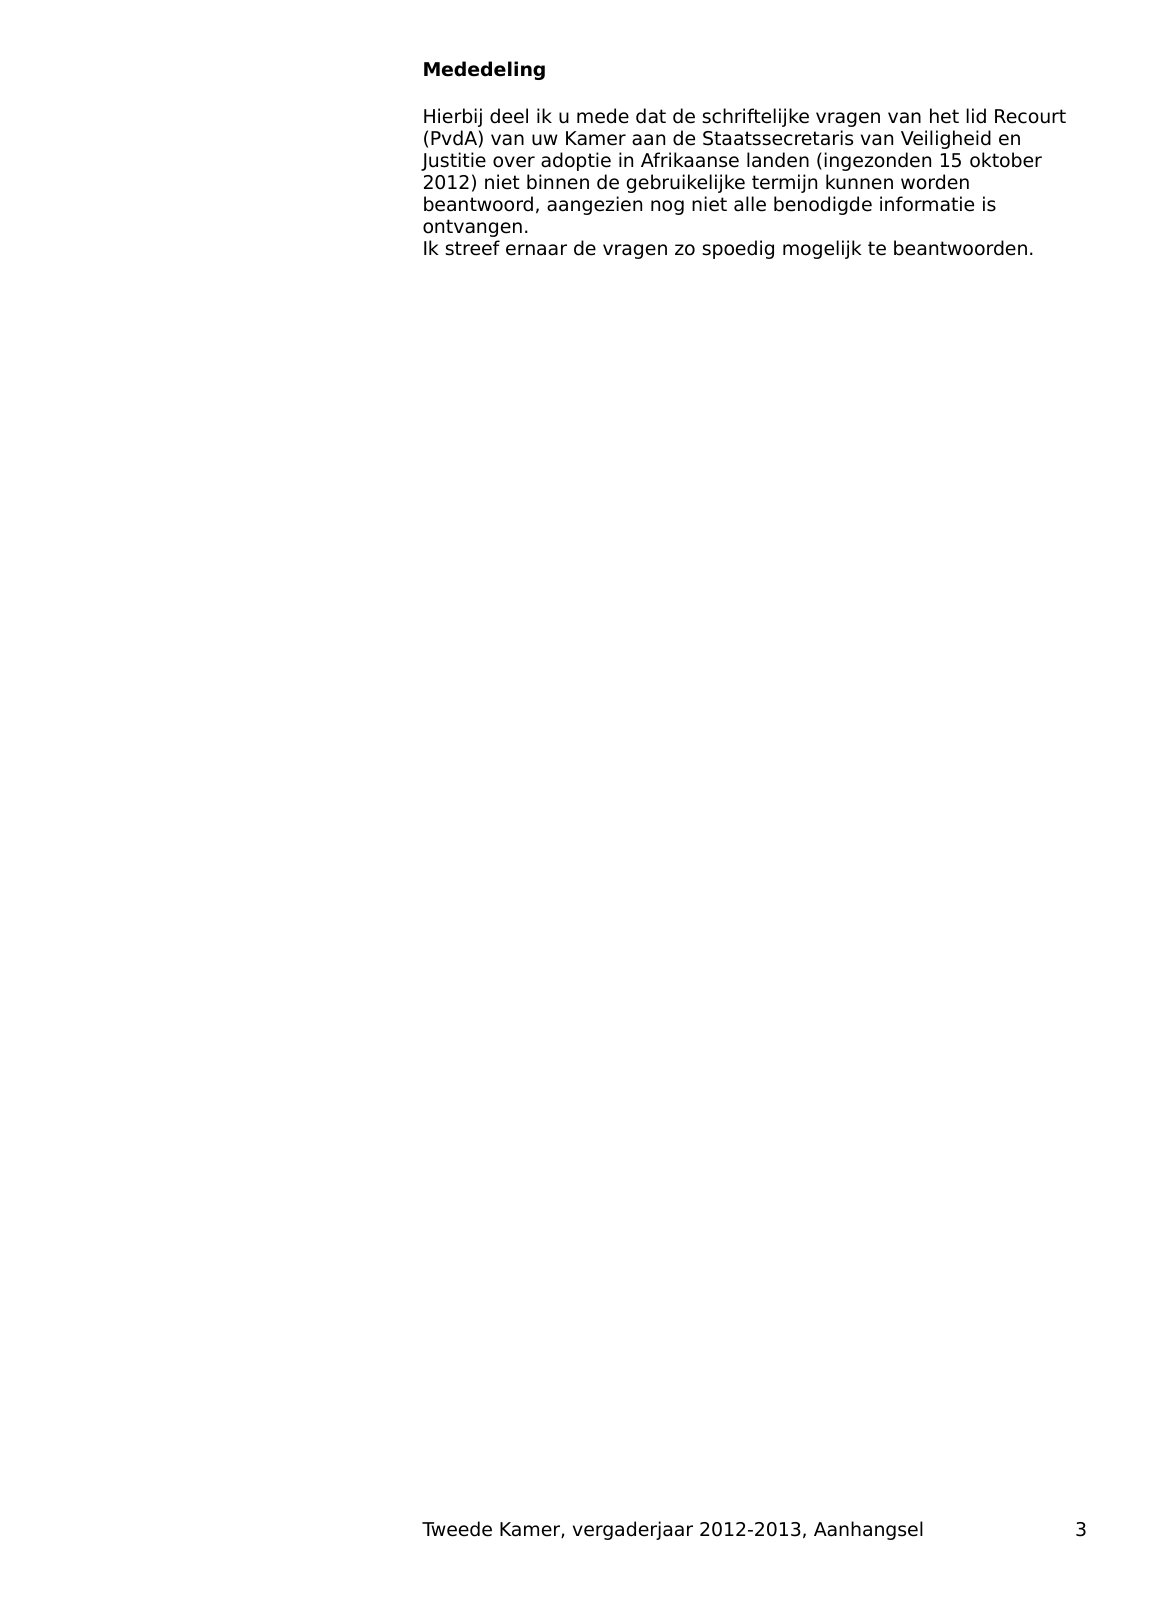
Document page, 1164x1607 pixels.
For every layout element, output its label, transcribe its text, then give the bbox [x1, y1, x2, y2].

text Ik streef ernaar de vragen zo spoedig mogelijk te beantwoorden. [422, 238, 1087, 260]
text Hierbij deel ik u mede dat de schriftelijke vragen van het lid Recourt (PvdA) van uw Kamer aan de Staatssecretaris van Veiligheid en Justitie over adoptie in Afrikaanse landen (ingezonden 15 oktober 2012) niet binnen de gebruikelijke termijn kunnen worden beantwoord, aangezien nog niet alle benodigde informatie is ontvangen. [422, 106, 1087, 238]
subtitle Mededeling [422, 59, 1087, 81]
